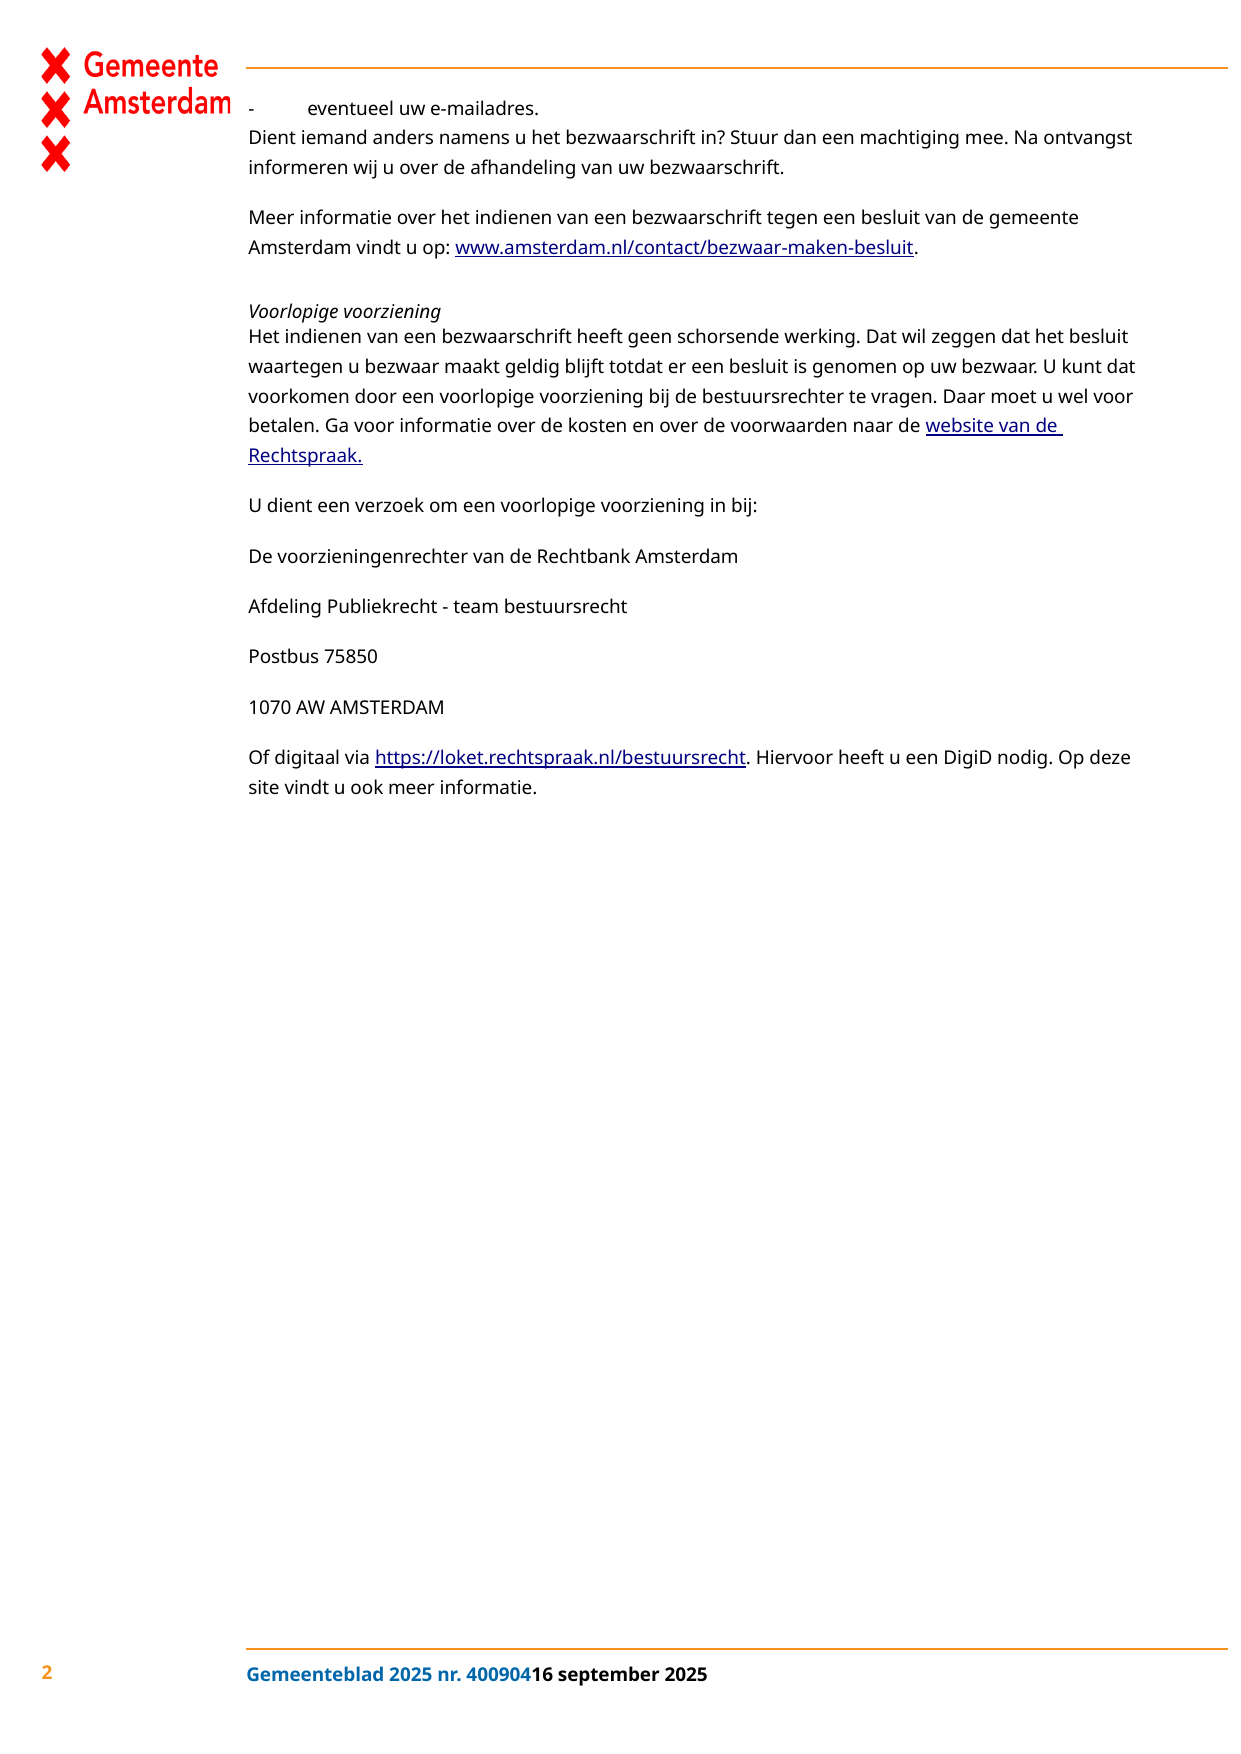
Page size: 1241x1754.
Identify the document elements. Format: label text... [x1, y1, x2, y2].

text Het indienen van een bezwaarschrift heeft geen schorsende werking. Dat wil zeggen dat het besluit waartegen u bezwaar maakt geldig blijft totdat er een besluit is genomen op uw bezwaar. U kunt dat voorkomen door een voorlopige voorziening bij de bestuursrechter te vragen. Daar moet u wel voor betalen. Ga voor informatie over de kosten en over de voorwaarden naar de website van de Rechtspraak. [248, 324, 1152, 468]
text Afdeling Publiekrecht - team bestuursrecht [248, 593, 1152, 619]
text De voorzieningenrechter van de Rechtbank Amsterdam [248, 543, 1152, 568]
list eventueel uw e-mailadres. [248, 95, 1152, 121]
text Dient iemand anders namens u het bezwaarschrift in? Stuur dan een machtiging mee. Na ontvangst informeren wij u over de afhandeling van uw bezwaarschrift. [248, 124, 1152, 180]
text U dient een verzoek om een voorlopige voorziening in bij: [248, 492, 1152, 518]
text Voorlopige voorziening [248, 298, 1152, 324]
picture [41, 47, 231, 172]
text Of digitaal via https://loket.rechtspraak.nl/bestuursrecht. Hiervoor heeft u een DigiD nodig. Op deze site vindt u ook meer informatie. [248, 744, 1152, 800]
text Meer informatie over het indienen van een bezwaarschrift tegen een besluit van de gemeente Amsterdam vindt u op: www.amsterdam.nl/contact/bezwaar-maken-besluit. [248, 204, 1152, 260]
text 1070 AW AMSTERDAM [248, 694, 1152, 720]
text Postbus 75850 [248, 644, 1152, 669]
